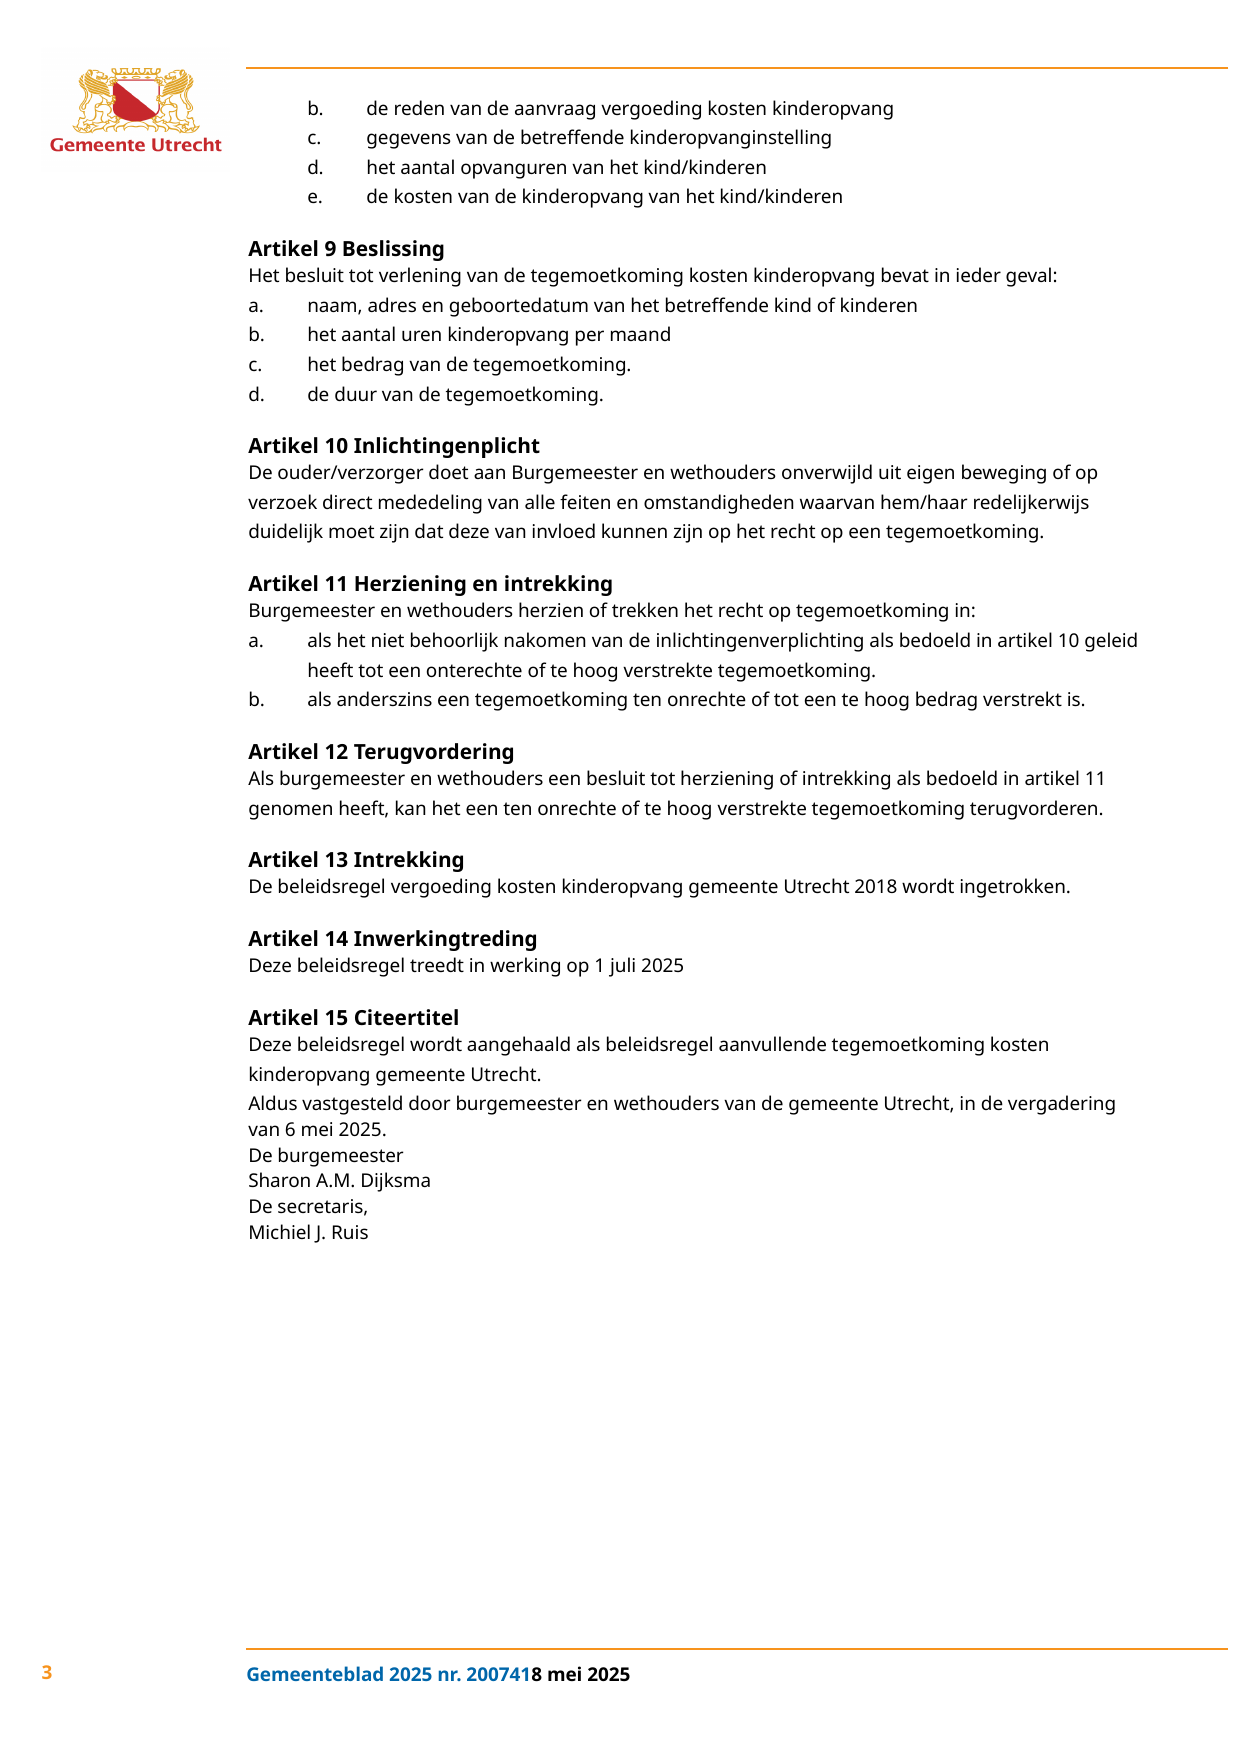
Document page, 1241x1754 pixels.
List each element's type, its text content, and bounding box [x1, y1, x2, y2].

text Artikel 12 Terugvordering [248, 737, 1152, 765]
text Als burgemeester en wethouders een besluit tot herziening of intrekking als bedoeld in artikel 11 genomen heeft, kan het een ten onrechte of te hoog verstrekte tegemoetkoming terugvorderen. [248, 765, 1152, 821]
text Deze beleidsregel wordt aangehaald als beleidsregel aanvullende tegemoetkoming kosten kinderopvang gemeente Utrecht. [248, 1031, 1152, 1087]
list naam, adres en geboortedatum van het betreffende kind of kinderen [248, 292, 1152, 318]
list als het niet behoorlijk nakomen van de inlichtingenverplichting als bedoeld in artikel 10 geleid heeft tot een onterechte of te hoog verstrekte tegemoetkoming. [248, 627, 1152, 682]
list gegevens van de betreffende kinderopvanginstelling [307, 124, 1152, 150]
text De burgemeester [248, 1142, 1152, 1168]
text Artikel 13 Intrekking [248, 845, 1152, 874]
text Michiel J. Ruis [248, 1219, 1152, 1245]
text Artikel 14 Inwerkingtreding [248, 924, 1152, 952]
text Aldus vastgesteld door burgemeester en wethouders van de gemeente Utrecht, in de vergadering van 6 mei 2025. [248, 1091, 1152, 1142]
picture [41, 47, 231, 172]
text Sharon A.M. Dijksma [248, 1168, 1152, 1193]
text Artikel 15 Citeertitel [248, 1003, 1152, 1031]
list het aantal opvanguren van het kind/kinderen [307, 154, 1152, 180]
text Artikel 10 Inlichtingenplicht [248, 431, 1152, 459]
list het aantal uren kinderopvang per maand [248, 322, 1152, 347]
list de kosten van de kinderopvang van het kind/kinderen [307, 183, 1152, 209]
text Deze beleidsregel treedt in werking op 1 juli 2025 [248, 952, 1152, 978]
text De beleidsregel vergoeding kosten kinderopvang gemeente Utrecht 2018 wordt ingetrokken. [248, 874, 1152, 899]
list de duur van de tegemoetkoming. [248, 381, 1152, 406]
text Het besluit tot verlening van de tegemoetkoming kosten kinderopvang bevat in ieder geval: [248, 262, 1152, 288]
text Artikel 11 Herziening en intrekking [248, 569, 1152, 598]
list de reden van de aanvraag vergoeding kosten kinderopvang [307, 95, 1152, 121]
text De ouder/verzorger doet aan Burgemeester en wethouders onverwijld uit eigen beweging of op verzoek direct mededeling van alle feiten en omstandigheden waarvan hem/haar redelijkerwijs duidelijk moet zijn dat deze van invloed kunnen zijn op het recht op een tegemoetkoming. [248, 459, 1152, 544]
text Artikel 9 Beslissing [248, 234, 1152, 262]
text De secretaris, [248, 1193, 1152, 1219]
list als anderszins een tegemoetkoming ten onrechte of tot een te hoog bedrag verstrekt is. [248, 686, 1152, 712]
text Burgemeester en wethouders herzien of trekken het recht op tegemoetkoming in: [248, 598, 1152, 623]
list het bedrag van de tegemoetkoming. [248, 351, 1152, 377]
